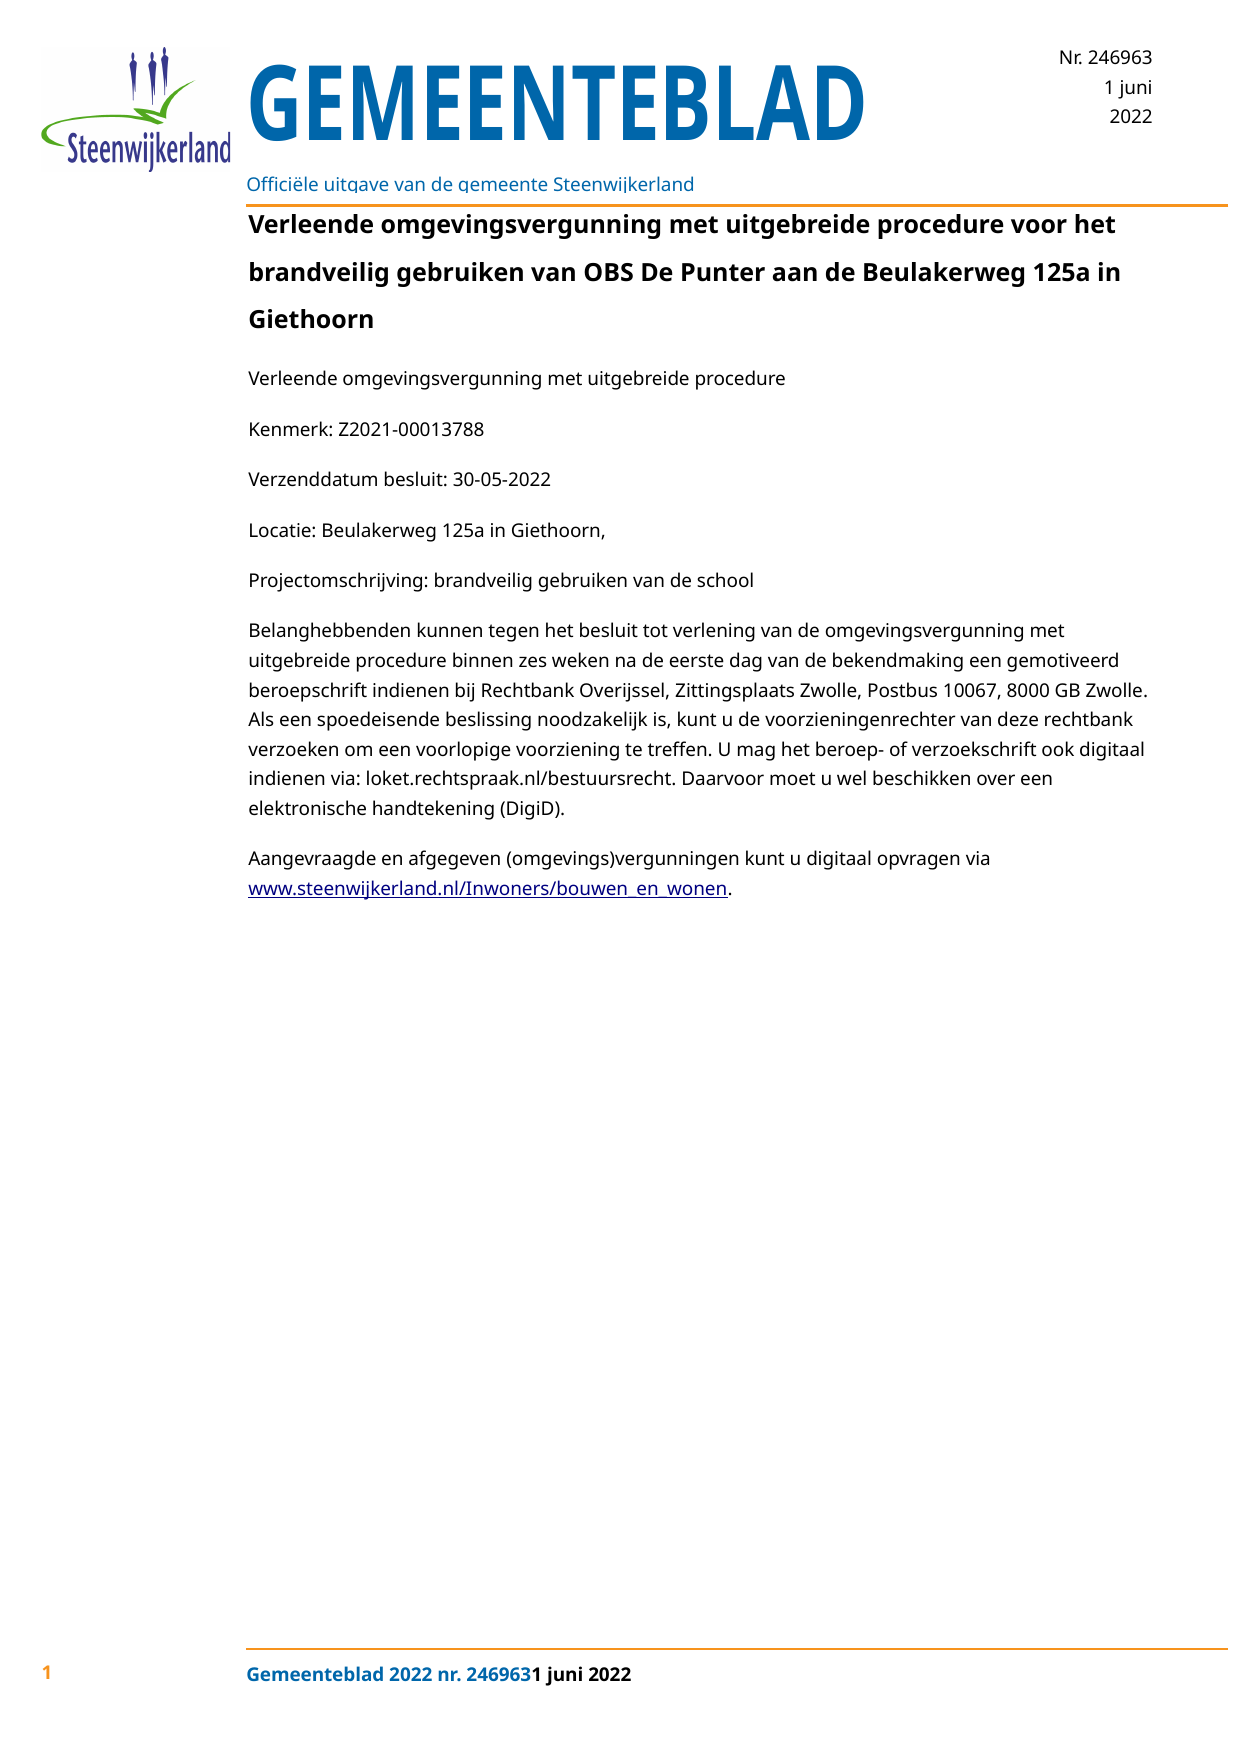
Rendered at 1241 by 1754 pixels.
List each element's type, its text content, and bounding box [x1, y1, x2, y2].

text Belanghebbenden kunnen tegen het besluit tot verlening van de omgevingsvergunning met uitgebreide procedure binnen zes weken na de eerste dag van de bekendmaking een gemotiveerd beroepschrift indienen bij Rechtbank Overijssel, Zittingsplaats Zwolle, Postbus 10067, 8000 GB Zwolle. Als een spoedeisende beslissing noodzakelijk is, kunt u de voorzieningenrechter van deze rechtbank verzoeken om een voorlopige voorziening te treffen. U mag het beroep- of verzoekschrift ook digitaal indienen via: loket.rechtspraak.nl/bestuursrecht. Daarvoor moet u wel beschikken over een elektronische handtekening (DigiD). [248, 618, 1152, 821]
text Kenmerk: Z2021-00013788 [248, 416, 1152, 442]
text Aangevraagde en afgegeven (omgevings)vergunningen kunt u digitaal opvragen via www.steenwijkerland.nl/Inwoners/bouwen_en_wonen. [248, 846, 1152, 901]
text Verleende omgevingsvergunning met uitgebreide procedure [248, 366, 1152, 391]
picture [41, 47, 231, 172]
text Locatie: Beulakerweg 125a in Giethoorn, [248, 517, 1152, 542]
text Projectomschrijving: brandveilig gebruiken van de school [248, 567, 1152, 593]
text Verleende omgevingsvergunning met uitgebreide procedure voor het brandveilig gebruiken van OBS De Punter aan de Beulakerweg 125a in Giethoorn [248, 207, 1152, 336]
text Verzenddatum besluit: 30-05-2022 [248, 466, 1152, 492]
